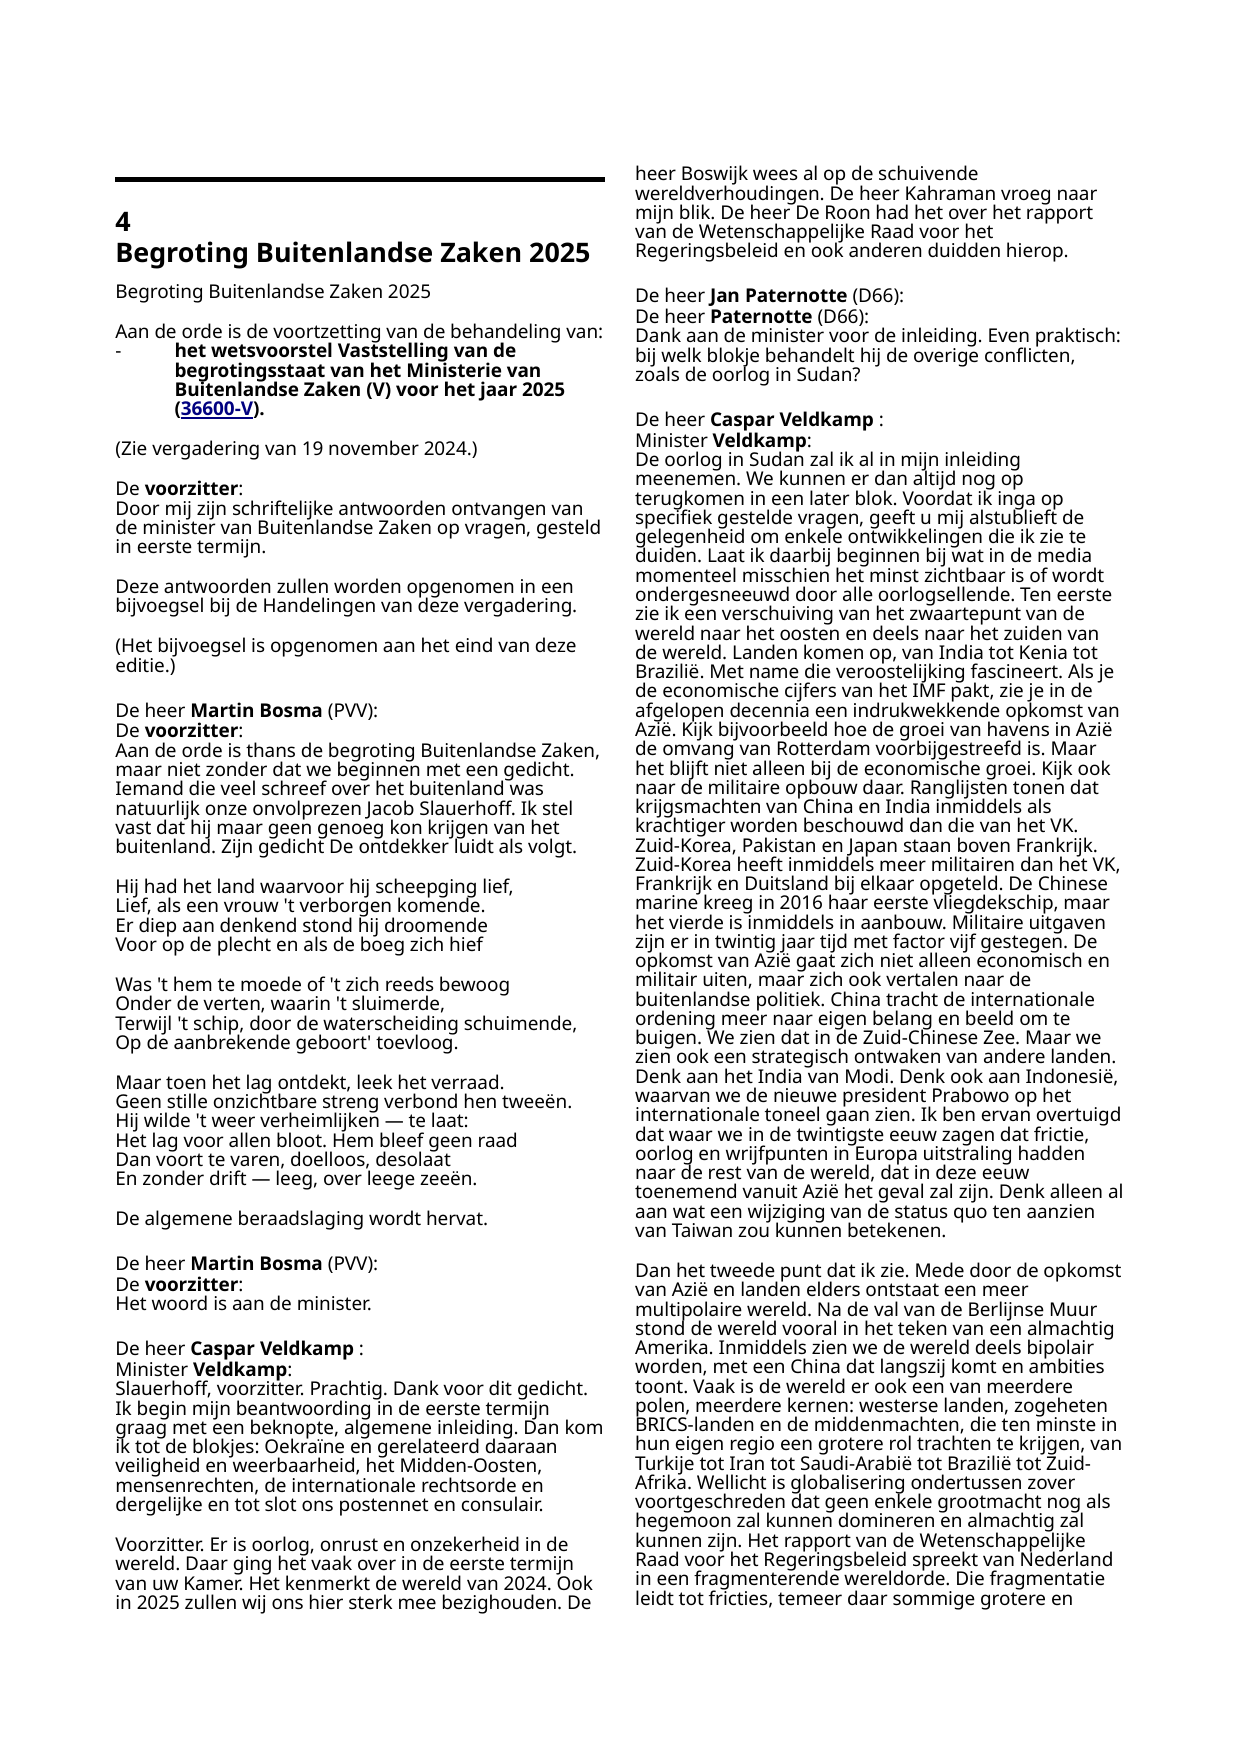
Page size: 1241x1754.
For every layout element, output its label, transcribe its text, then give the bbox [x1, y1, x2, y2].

text De algemene beraadslaging wordt hervat. [115, 1210, 605, 1229]
text Begroting Buitenlandse Zaken 2025 [115, 283, 605, 302]
text Door mij zijn schriftelijke antwoorden ontvangen van de minister van Buitenlandse Zaken op vragen, gesteld in eerste termijn. [115, 499, 605, 557]
text Voor op de plecht en als de boeg zich hief [115, 936, 605, 955]
text De heer Martin Bosma (PVV): [115, 697, 605, 722]
text Begroting Buitenlandse Zaken 2025 [115, 239, 605, 283]
text Op de aanbrekende geboort' toevloog. [115, 1034, 605, 1053]
text Het woord is aan de minister. [115, 1295, 605, 1314]
text Was 't hem te moede of 't zich reeds bewoog [115, 976, 605, 995]
text De heer Caspar Veldkamp : [115, 1335, 605, 1361]
text Hij wilde 't weer verheimlijken — te laat: [115, 1112, 605, 1132]
text Voorzitter. Er is oorlog, onrust en onzekerheid in de wereld. Daar ging het vaak over in de eerste termijn van uw Kamer. Het kenmerkt de wereld van 2024. Ook in 2025 zullen wij ons hier sterk mee bezighouden. De [115, 1536, 605, 1613]
text Dan het tweede punt dat ik zie. Mede door de opkomst van Azië en landen elders ontstaat een meer multipolaire wereld. Na de val van de Berlijnse Muur stond de wereld vooral in het teken van een almachtig Amerika. Inmiddels zien we de wereld deels bipolair worden, met een China dat langszij komt en ambities toont. Vaak is de wereld er ook een van meerdere polen, meerdere kernen: westerse landen, zogeheten BRICS-landen en de middenmachten, die ten minste in hun eigen regio een grotere rol trachten te krijgen, van Turkije tot Iran tot Saudi-Arabië tot Brazilië tot Zuid-Afrika. Wellicht is globalisering ondertussen zover voortgeschreden dat geen enkele grootmacht nog als hegemoon zal kunnen domineren en almachtig zal kunnen zijn. Het rapport van de Wetenschappelijke Raad voor het Regeringsbeleid spreekt van Nederland in een fragmenterende wereldorde. Die fragmentatie leidt tot fricties, temeer daar sommige grotere en [635, 1262, 1125, 1609]
text Minister Veldkamp: [115, 1361, 605, 1380]
text Onder de verten, waarin 't sluimerde, [115, 995, 605, 1014]
text De heer Caspar Veldkamp : [635, 406, 1125, 432]
text Aan de orde is thans de begroting Buitenlandse Zaken, maar niet zonder dat we beginnen met een gedicht. Iemand die veel schreef over het buitenland was natuurlijk onze onvolprezen Jacob Slauerhoff. Ik stel vast dat hij maar geen genoeg kon krijgen van het buitenland. Zijn gedicht De ontdekker luidt als volgt. [115, 742, 605, 857]
text De voorzitter: [115, 480, 605, 499]
text Deze antwoorden zullen worden opgenomen in een bijvoegsel bij de Handelingen van deze vergadering. [115, 578, 605, 617]
text Dank aan de minister voor de inleiding. Even praktisch: bij welk blokje behandelt hij de overige conflicten, zoals de oorlog in Sudan? [635, 327, 1125, 385]
text De oorlog in Sudan zal ik al in mijn inleiding meenemen. We kunnen er dan altijd nog op terugkomen in een later blok. Voordat ik inga op specifiek gestelde vragen, geeft u mij alstublieft de gelegenheid om enkele ontwikkelingen die ik zie te duiden. Laat ik daarbij beginnen bij wat in de media momenteel misschien het minst zichtbaar is of wordt ondergesneeuwd door alle oorlogsellende. Ten eerste zie ik een verschuiving van het zwaartepunt van de wereld naar het oosten en deels naar het zuiden van de wereld. Landen komen op, van India tot Kenia tot Brazilië. Met name die veroostelijking fascineert. Als je de economische cijfers van het IMF pakt, zie je in de afgelopen decennia een indrukwekkende opkomst van Azië. Kijk bijvoorbeeld hoe de groei van havens in Azië de omvang van Rotterdam voorbijgestreefd is. Maar het blijft niet alleen bij de economische groei. Kijk ook naar de militaire opbouw daar. Ranglijsten tonen dat krijgsmachten van China en India inmiddels als krachtiger worden beschouwd dan die van het VK. Zuid-Korea, Pakistan en Japan staan boven Frankrijk. Zuid-Korea heeft inmiddels meer militairen dan het VK, Frankrijk en Duitsland bij elkaar opgeteld. De Chinese marine kreeg in 2016 haar eerste vliegdekschip, maar het vierde is inmiddels in aanbouw. Militaire uitgaven zijn er in twintig jaar tijd met factor vijf gestegen. De opkomst van Azië gaat zich niet alleen economisch en militair uiten, maar zich ook vertalen naar de buitenlandse politiek. China tracht de internationale ordening meer naar eigen belang en beeld om te buigen. We zien dat in de Zuid-Chinese Zee. Maar we zien ook een strategisch ontwaken van andere landen. Denk aan het India van Modi. Denk ook aan Indonesië, waarvan we de nieuwe president Prabowo op het internationale toneel gaan zien. Ik ben ervan overtuigd dat waar we in de twintigste eeuw zagen dat frictie, oorlog en wrijfpunten in Europa uitstraling hadden naar de rest van de wereld, dat in deze eeuw toenemend vanuit Azië het geval zal zijn. Denk alleen al aan wat een wijziging van de status quo ten aanzien van Taiwan zou kunnen betekenen. [635, 451, 1125, 1241]
text Het lag voor allen bloot. Hem bleef geen raad [115, 1132, 605, 1151]
text Geen stille onzichtbare streng verbond hen tweeën. [115, 1093, 605, 1112]
text Er diep aan denkend stond hij droomende [115, 917, 605, 936]
text Aan de orde is de voortzetting van de behandeling van: [115, 323, 605, 342]
text Dan voort te varen, doelloos, desolaat [115, 1151, 605, 1170]
text Slauerhoff, voorzitter. Prachtig. Dank voor dit gedicht. Ik begin mijn beantwoording in de eerste termijn graag met een beknopte, algemene inleiding. Dan kom ik tot de blokjes: Oekraïne en gerelateerd daaraan veiligheid en weerbaarheid, het Midden-Oosten, mensenrechten, de internationale rechtsorde en dergelijke en tot slot ons postennet en consulair. [115, 1380, 605, 1515]
list het wetsvoorstel Vaststelling van de begrotingsstaat van het Ministerie van Buitenlandse Zaken (V) voor het jaar 2025 (36600-V). [115, 342, 605, 419]
text De heer Jan Paternotte (D66): [635, 282, 1125, 308]
text Maar toen het lag ontdekt, leek het verraad. [115, 1074, 605, 1093]
text (Zie vergadering van 19 november 2024.) [115, 440, 605, 459]
text De voorzitter: [115, 1276, 605, 1295]
text Minister Veldkamp: [635, 432, 1125, 451]
text De heer Paternotte (D66): [635, 308, 1125, 327]
text heer Boswijk wees al op de schuivende wereldverhoudingen. De heer Kahraman vroeg naar mijn blik. De heer De Roon had het over het rapport van de Wetenschappelijke Raad voor het Regeringsbeleid en ook anderen duidden hierop. [635, 165, 1125, 262]
text De heer Martin Bosma (PVV): [115, 1250, 605, 1276]
text En zonder drift — leeg, over leege zeeën. [115, 1170, 605, 1189]
text (Het bijvoegsel is opgenomen aan het eind van deze editie.) [115, 637, 605, 676]
text 4 [115, 203, 605, 239]
text Lief, als een vrouw 't verborgen komende. [115, 897, 605, 917]
text De voorzitter: [115, 722, 605, 742]
text Terwijl 't schip, door de waterscheiding schuimende, [115, 1014, 605, 1034]
text Hij had het land waarvoor hij scheepging lief, [115, 878, 605, 897]
